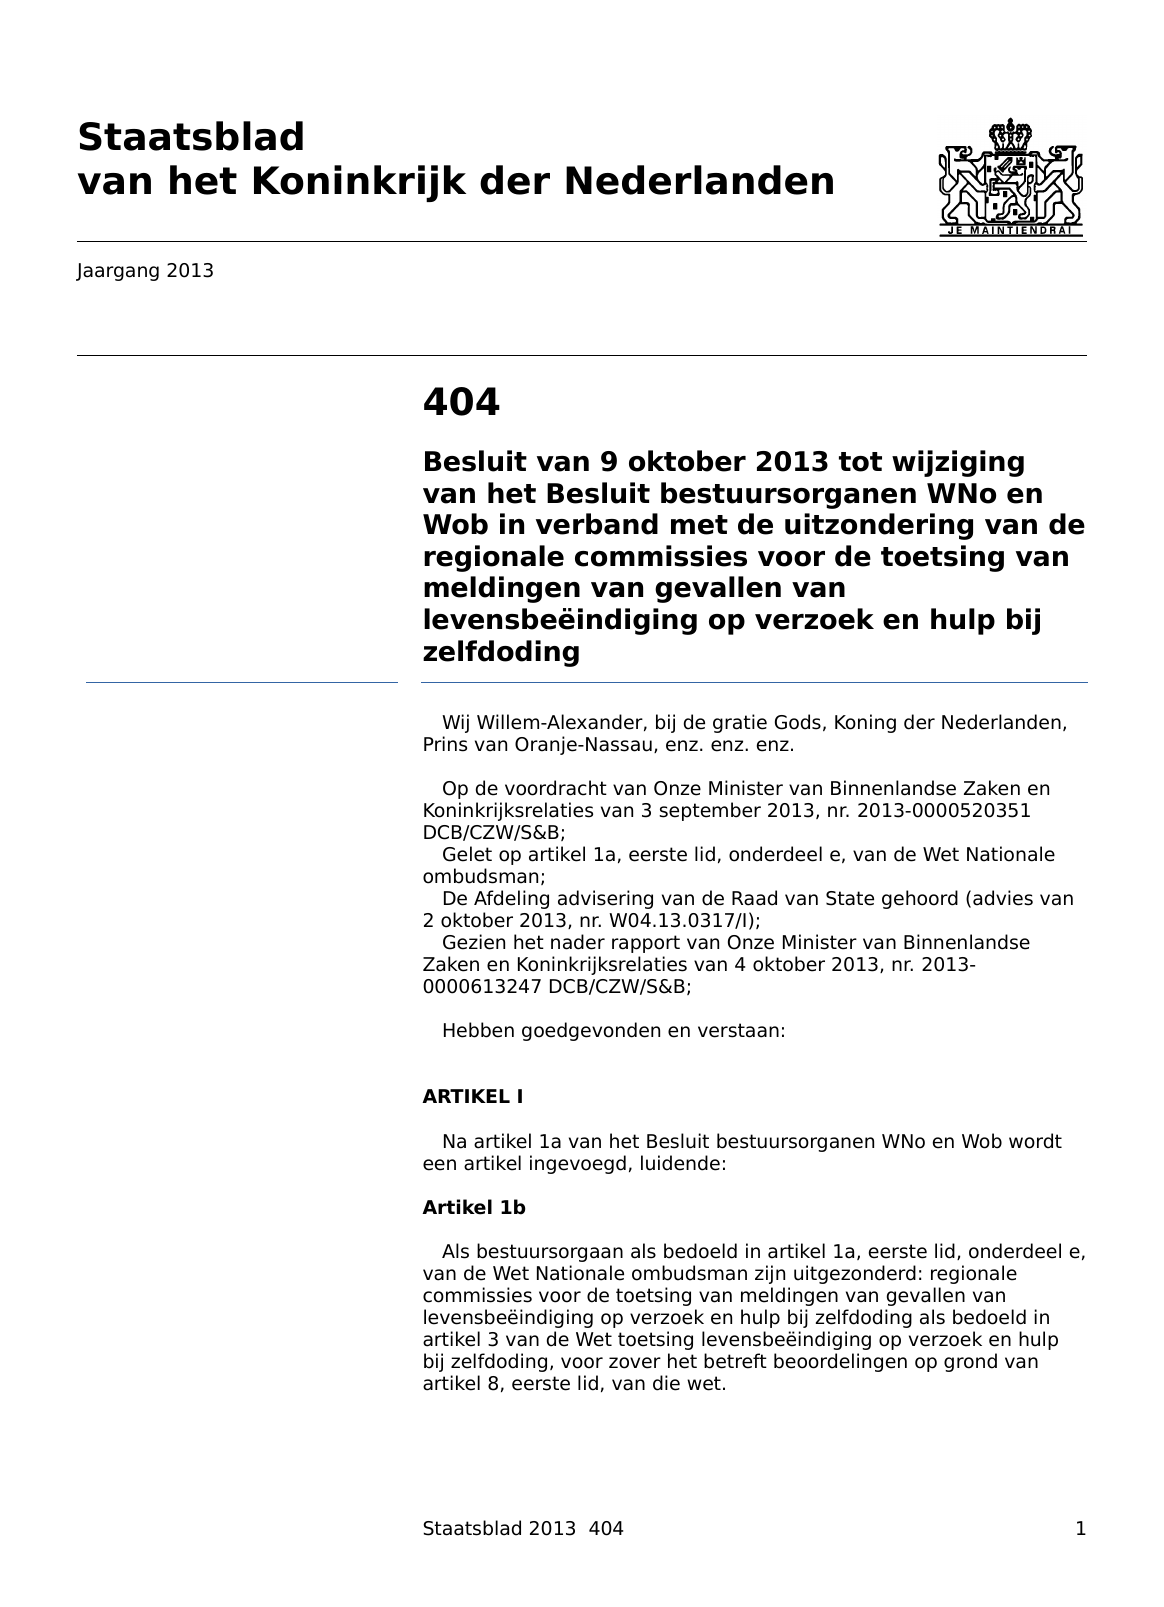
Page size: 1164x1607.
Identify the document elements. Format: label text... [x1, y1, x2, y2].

subtitle 404 [422, 381, 1087, 424]
text Gezien het nader rapport van Onze Minister van Binnenlandse Zaken en Koninkrijksrelaties van 4 oktober 2013, nr. 2013-0000613247 DCB/CZW/S&B; [422, 932, 1087, 998]
text De Afdeling advisering van de Raad van State gehoord (advies van 2 oktober 2013, nr. W04.13.0317/I); [422, 888, 1087, 932]
table_header Staatsblad van het Koninkrijk der Nederlanden [77, 100, 886, 241]
text Gelet op artikel 1a, eerste lid, onderdeel e, van de Wet Nationale ombudsman; [422, 844, 1087, 888]
text Hebben goedgevonden en verstaan: [422, 1020, 1087, 1042]
picture [936, 115, 1087, 240]
text Besluit van 9 oktober 2013 tot wijziging van het Besluit bestuursorganen WNo en Wob in verband met de uitzondering van de regionale commissies voor de toetsing van meldingen van gevallen van levensbeëindiging op verzoek en hulp bij zelfdoding [422, 447, 1087, 667]
subtitle ARTIKEL I [422, 1086, 1087, 1108]
subtitle Artikel 1b [422, 1197, 1087, 1219]
table_header [886, 100, 1087, 241]
text Wij Willem-Alexander, bij de gratie Gods, Koning der Nederlanden, Prins van Oranje-Nassau, enz. enz. enz. [422, 712, 1087, 756]
text Na artikel 1a van het Besluit bestuursorganen WNo en Wob wordt een artikel ingevoegd, luidende: [422, 1131, 1087, 1174]
text Op de voordracht van Onze Minister van Binnenlandse Zaken en Koninkrijksrelaties van 3 september 2013, nr. 2013-0000520351 DCB/CZW/S&B; [422, 778, 1087, 844]
text Als bestuursorgaan als bedoeld in artikel 1a, eerste lid, onderdeel e, van de Wet Nationale ombudsman zijn uitgezonderd: regionale commissies voor de toetsing van meldingen van gevallen van levensbeëindiging op verzoek en hulp bij zelfdoding als bedoeld in artikel 3 van de Wet toetsing levensbeëindiging op verzoek en hulp bij zelfdoding, voor zover het betreft beoordelingen op grond van artikel 8, eerste lid, van die wet. [422, 1241, 1087, 1395]
table_cell Jaargang 2013 [77, 242, 1087, 355]
